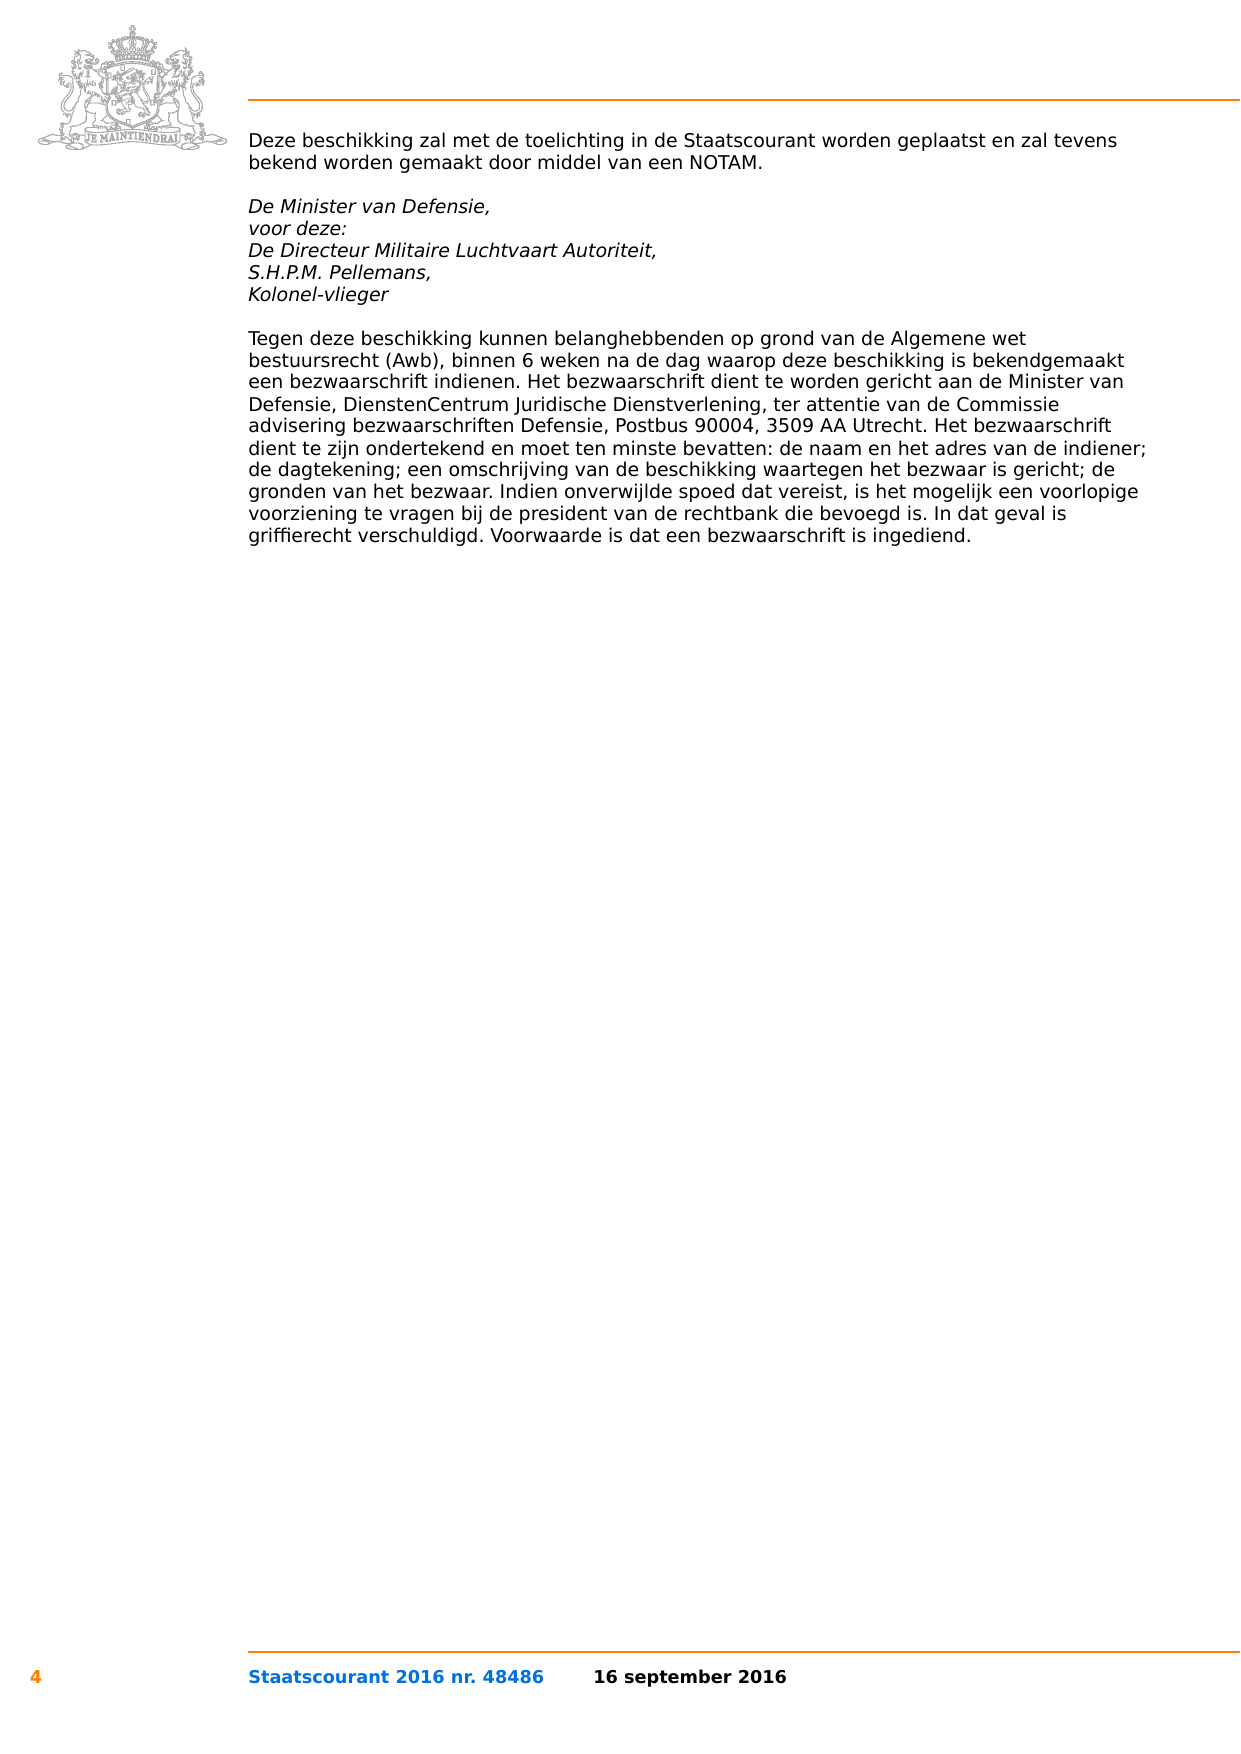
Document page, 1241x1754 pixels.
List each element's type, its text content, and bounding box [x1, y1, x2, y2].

text Tegen deze beschikking kunnen belanghebbenden op grond van de Algemene wet bestuursrecht (Awb), binnen 6 weken na de dag waarop deze beschikking is bekendgemaakt een bezwaarschrift indienen. Het bezwaarschrift dient te worden gericht aan de Minister van Defensie, DienstenCentrum Juridische Dienstverlening, ter attentie van de Commissie advisering bezwaarschriften Defensie, Postbus 90004, 3509 AA Utrecht. Het bezwaarschrift dient te zijn ondertekend en moet ten minste bevatten: de naam en het adres van de indiener; de dagtekening; een omschrijving van de beschikking waartegen het bezwaar is gericht; de gronden van het bezwaar. Indien onverwijlde spoed dat vereist, is het mogelijk een voorlopige voorziening te vragen bij de president van de rechtbank die bevoegd is. In dat geval is griffierecht verschuldigd. Voorwaarde is dat een bezwaarschrift is ingediend. [248, 327, 1163, 547]
text De Minister van Defensie, voor deze: De Directeur Militaire Luchtvaart Autoriteit, S.H.P.M. Pellemans, Kolonel-vlieger [248, 196, 1163, 306]
text Deze beschikking zal met de toelichting in de Staatscourant worden geplaatst en zal tevens bekend worden gemaakt door middel van een NOTAM. [248, 130, 1163, 174]
picture [38, 25, 227, 150]
